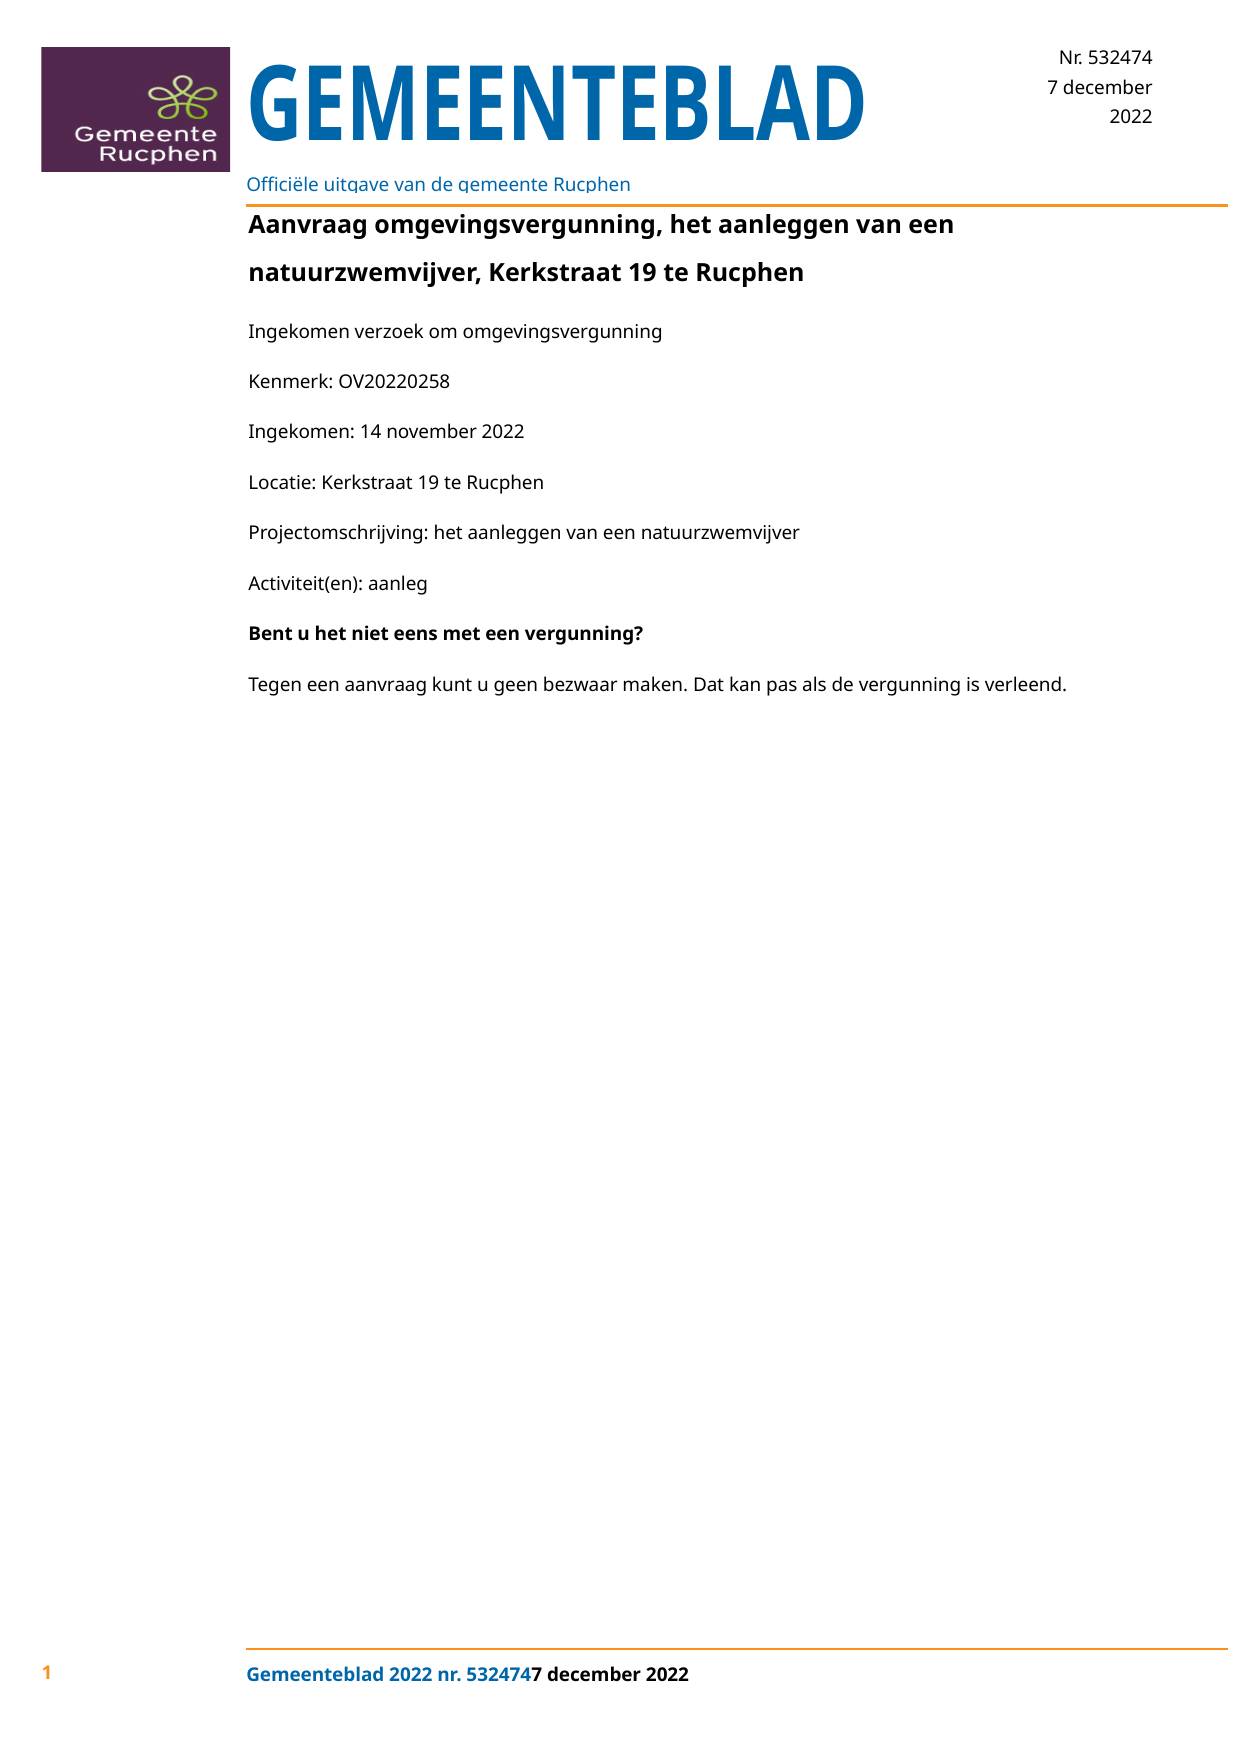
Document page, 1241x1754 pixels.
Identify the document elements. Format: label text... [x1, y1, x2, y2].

text Kenmerk: OV20220258 [248, 368, 1152, 394]
text Projectomschrijving: het aanleggen van een natuurzwemvijver [248, 519, 1152, 545]
picture [41, 47, 231, 172]
text Ingekomen: 14 november 2022 [248, 419, 1152, 444]
text Locatie: Kerkstraat 19 te Rucphen [248, 469, 1152, 495]
text Activiteit(en): aanleg [248, 570, 1152, 596]
text Bent u het niet eens met een vergunning? [248, 620, 1152, 646]
text Aanvraag omgevingsvergunning, het aanleggen van een natuurzwemvijver, Kerkstraat 19 te Rucphen [248, 207, 1152, 288]
text Tegen een aanvraag kunt u geen bezwaar maken. Dat kan pas als de vergunning is verleend. [248, 671, 1152, 697]
text Ingekomen verzoek om omgevingsvergunning [248, 318, 1152, 344]
